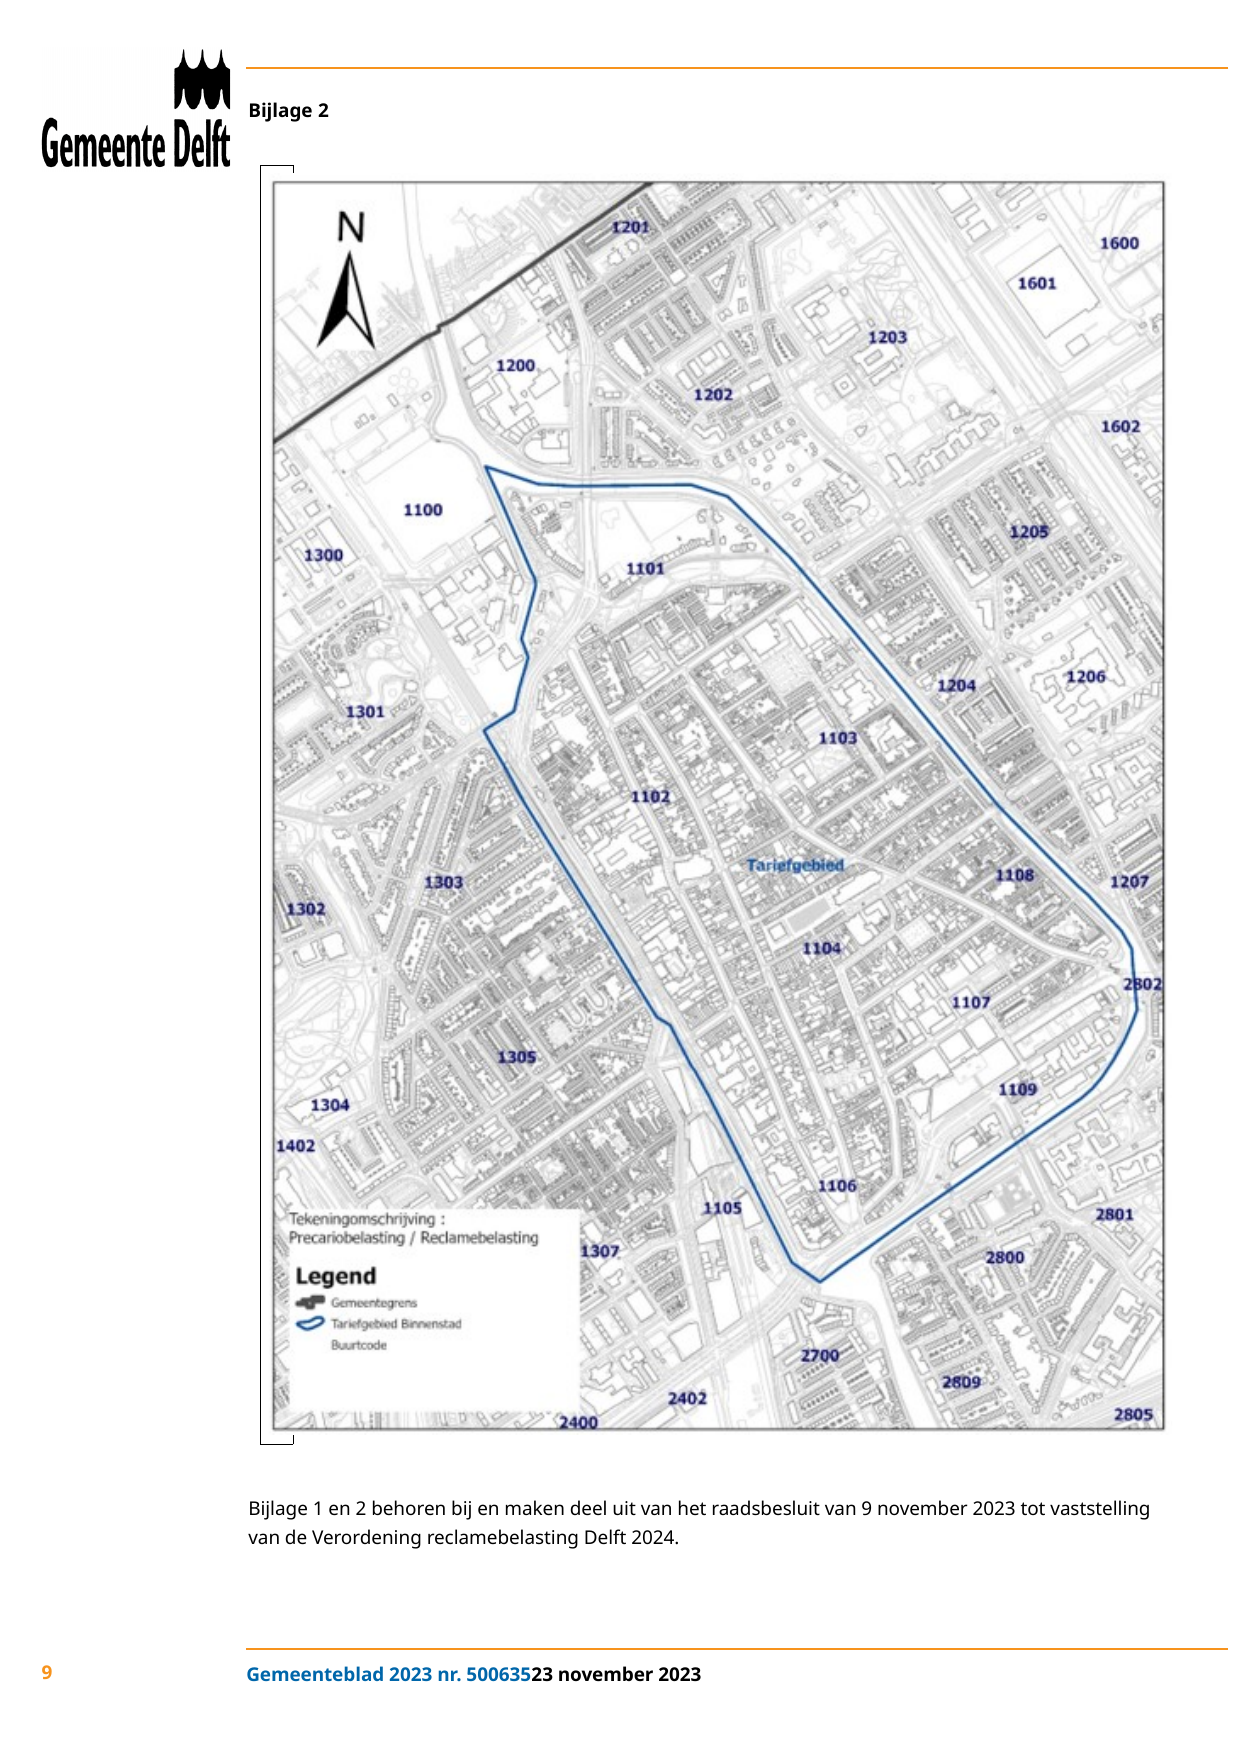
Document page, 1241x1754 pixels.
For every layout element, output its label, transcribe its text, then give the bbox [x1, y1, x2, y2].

picture [41, 47, 231, 172]
picture [268, 173, 1173, 1435]
text Bijlage 2 [248, 95, 1152, 123]
text Bijlage 1 en 2 behoren bij en maken deel uit van het raadsbesluit van 9 november 2023 tot vaststelling van de Verordening reclamebelasting Delft 2024. [248, 1495, 1152, 1550]
